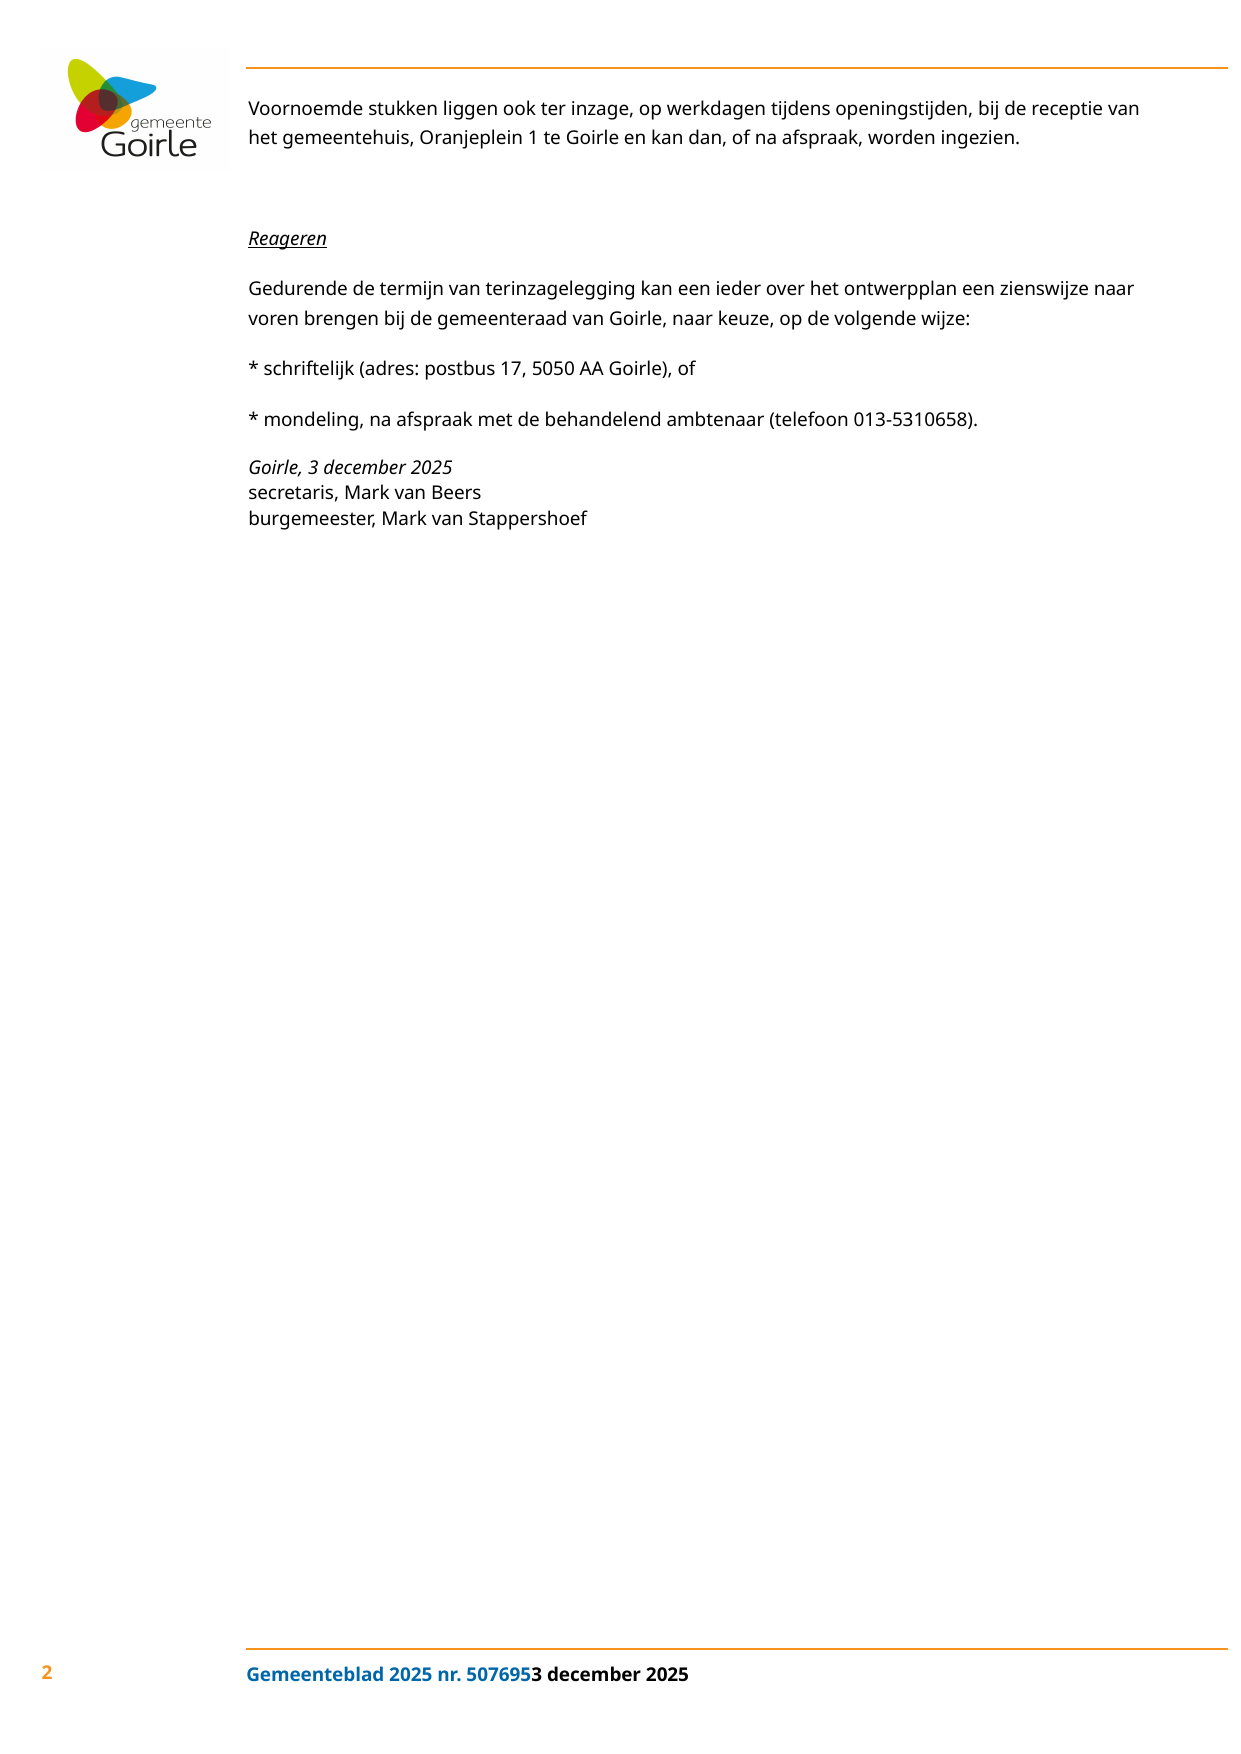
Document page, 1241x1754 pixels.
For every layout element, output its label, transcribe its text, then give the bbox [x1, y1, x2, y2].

text Gedurende de termijn van terinzagelegging kan een ieder over het ontwerpplan een zienswijze naar voren brengen bij de gemeenteraad van Goirle, naar keuze, op de volgende wijze: [248, 276, 1152, 331]
text Reageren [248, 225, 1152, 251]
text * mondeling, na afspraak met de behandelend ambtenaar (telefoon 013-5310658). [248, 406, 1152, 432]
picture [41, 47, 231, 172]
text Voornoemde stukken liggen ook ter inzage, op werkdagen tijdens openingstijden, bij de receptie van het gemeentehuis, Oranjeplein 1 te Goirle en kan dan, of na afspraak, worden ingezien. [248, 95, 1152, 150]
text secretaris, Mark van Beers [248, 479, 1152, 505]
text * schriftelijk (adres: postbus 17, 5050 AA Goirle), of [248, 356, 1152, 381]
text burgemeester, Mark van Stappershoef [248, 505, 1152, 531]
text Goirle, 3 december 2025 [248, 454, 1152, 479]
